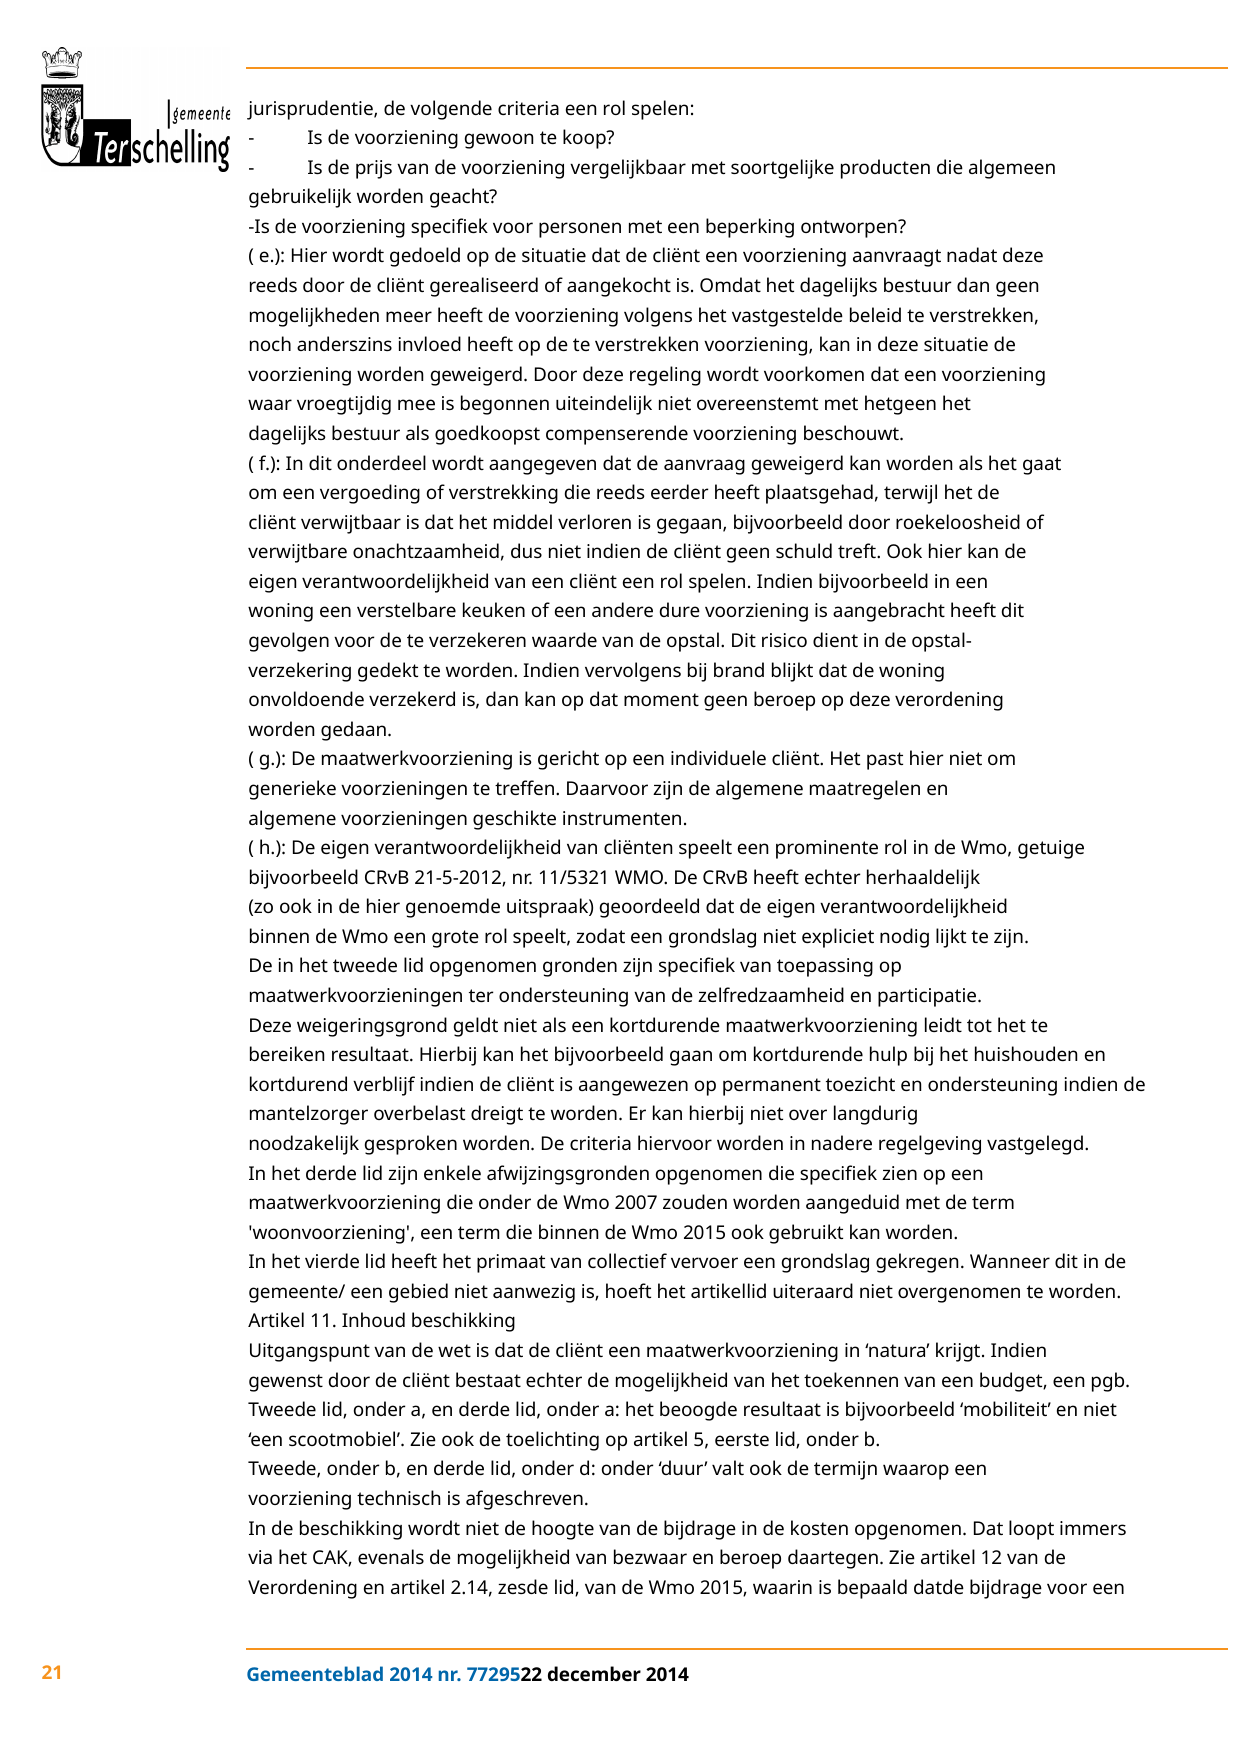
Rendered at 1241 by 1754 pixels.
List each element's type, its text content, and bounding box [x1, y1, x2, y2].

text om een vergoeding of verstrekking die reeds eerder heeft plaatsgehad, terwijl het de [248, 479, 1152, 505]
text worden gedaan. [248, 716, 1152, 742]
text Tweede lid, onder a, en derde lid, onder a: het beoogde resultaat is bijvoorbeeld ‘mobiliteit’ en niet ‘een scootmobiel’. Zie ook de toelichting op artikel 5, eerste lid, onder b. [248, 1396, 1152, 1452]
text gewenst door de cliёnt bestaat echter de mogelijkheid van het toekennen van een budget, een pgb. [248, 1367, 1152, 1393]
text ( h.): De eigen verantwoordelijkheid van cliënten speelt een prominente rol in de Wmo, getuige [248, 834, 1152, 860]
text Deze weigeringsgrond geldt niet als een kortdurende maatwerkvoorziening leidt tot het te [248, 1012, 1152, 1038]
text Uitgangspunt van de wet is dat de cliёnt een maatwerkvoorziening in ‘natura’ krijgt. Indien [248, 1337, 1152, 1363]
text De in het tweede lid opgenomen gronden zijn specifiek van toepassing op [248, 953, 1152, 978]
text bereiken resultaat. Hierbij kan het bijvoorbeeld gaan om kortdurende hulp bij het huishouden en kortdurend verblijf indien de cliënt is aangewezen op permanent toezicht en ondersteuning indien de mantelzorger overbelast dreigt te worden. Er kan hierbij niet over langdurig [248, 1041, 1152, 1126]
text maatwerkvoorziening die onder de Wmo 2007 zouden worden aangeduid met de term [248, 1189, 1152, 1215]
text eigen verantwoordelijkheid van een cliënt een rol spelen. Indien bijvoorbeeld in een [248, 568, 1152, 594]
text gevolgen voor de te verzekeren waarde van de opstal. Dit risico dient in de opstal- [248, 627, 1152, 653]
text noodzakelijk gesproken worden. De criteria hiervoor worden in nadere regelgeving vastgelegd. [248, 1130, 1152, 1156]
text algemene voorzieningen geschikte instrumenten. [248, 805, 1152, 831]
text gebruikelijk worden geacht? [248, 183, 1152, 209]
text 'woonvoorziening', een term die binnen de Wmo 2015 ook gebruikt kan worden. [248, 1219, 1152, 1245]
text ( g.): De maatwerkvoorziening is gericht op een individuele cliënt. Het past hier niet om [248, 746, 1152, 771]
text onvoldoende verzekerd is, dan kan op dat moment geen beroep op deze verordening [248, 686, 1152, 712]
text cliënt verwijtbaar is dat het middel verloren is gegaan, bijvoorbeeld door roekeloosheid of [248, 509, 1152, 535]
text reeds door de cliënt gerealiseerd of aangekocht is. Omdat het dagelijks bestuur dan geen [248, 272, 1152, 298]
list Is de voorziening gewoon te koop? [248, 124, 1152, 150]
text mogelijkheden meer heeft de voorziening volgens het vastgestelde beleid te verstrekken, [248, 302, 1152, 328]
text Tweede, onder b, en derde lid, onder d: onder ‘duur’ valt ook de termijn waarop een [248, 1456, 1152, 1481]
text In het derde lid zijn enkele afwijzingsgronden opgenomen die specifiek zien op een [248, 1160, 1152, 1186]
text maatwerkvoorzieningen ter ondersteuning van de zelfredzaamheid en participatie. [248, 982, 1152, 1008]
list Is de prijs van de voorziening vergelijkbaar met soortgelijke producten die algemeen [248, 154, 1152, 180]
text verwijtbare onachtzaamheid, dus niet indien de cliënt geen schuld treft. Ook hier kan de [248, 538, 1152, 564]
text Artikel 11. Inhoud beschikking [248, 1308, 1152, 1333]
text In de beschikking wordt niet de hoogte van de bijdrage in de kosten opgenomen. Dat loopt immers via het CAK, evenals de mogelijkheid van bezwaar en beroep daartegen. Zie artikel 12 van de Verordening en artikel 2.14, zesde lid, van de Wmo 2015, waarin is bepaald datde bijdrage voor een [248, 1515, 1152, 1600]
text noch anderszins invloed heeft op de te verstrekken voorziening, kan in deze situatie de [248, 331, 1152, 357]
text verzekering gedekt te worden. Indien vervolgens bij brand blijkt dat de woning [248, 657, 1152, 683]
text dagelijks bestuur als goedkoopst compenserende voorziening beschouwt. [248, 420, 1152, 446]
text generieke voorzieningen te treffen. Daarvoor zijn de algemene maatregelen en [248, 775, 1152, 801]
text (zo ook in de hier genoemde uitspraak) geoordeeld dat de eigen verantwoordelijkheid [248, 893, 1152, 919]
text bijvoorbeeld CRvB 21-5-2012, nr. 11/5321 WMO. De CRvB heeft echter herhaaldelijk [248, 864, 1152, 890]
text -Is de voorziening specifiek voor personen met een beperking ontworpen? [248, 213, 1152, 239]
text woning een verstelbare keuken of een andere dure voorziening is aangebracht heeft dit [248, 598, 1152, 623]
picture [41, 47, 231, 172]
text voorziening technisch is afgeschreven. [248, 1485, 1152, 1511]
text waar vroegtijdig mee is begonnen uiteindelijk niet overeenstemt met hetgeen het [248, 391, 1152, 416]
text voorziening worden geweigerd. Door deze regeling wordt voorkomen dat een voorziening [248, 361, 1152, 387]
text ( f.): In dit onderdeel wordt aangegeven dat de aanvraag geweigerd kan worden als het gaat [248, 450, 1152, 476]
text ( e.): Hier wordt gedoeld op de situatie dat de cliënt een voorziening aanvraagt nadat deze [248, 243, 1152, 268]
text jurisprudentie, de volgende criteria een rol spelen: [248, 95, 1152, 121]
text In het vierde lid heeft het primaat van collectief vervoer een grondslag gekregen. Wanneer dit in de gemeente/ een gebied niet aanwezig is, hoeft het artikellid uiteraard niet overgenomen te worden. [248, 1248, 1152, 1304]
text binnen de Wmo een grote rol speelt, zodat een grondslag niet expliciet nodig lijkt te zijn. [248, 923, 1152, 949]
